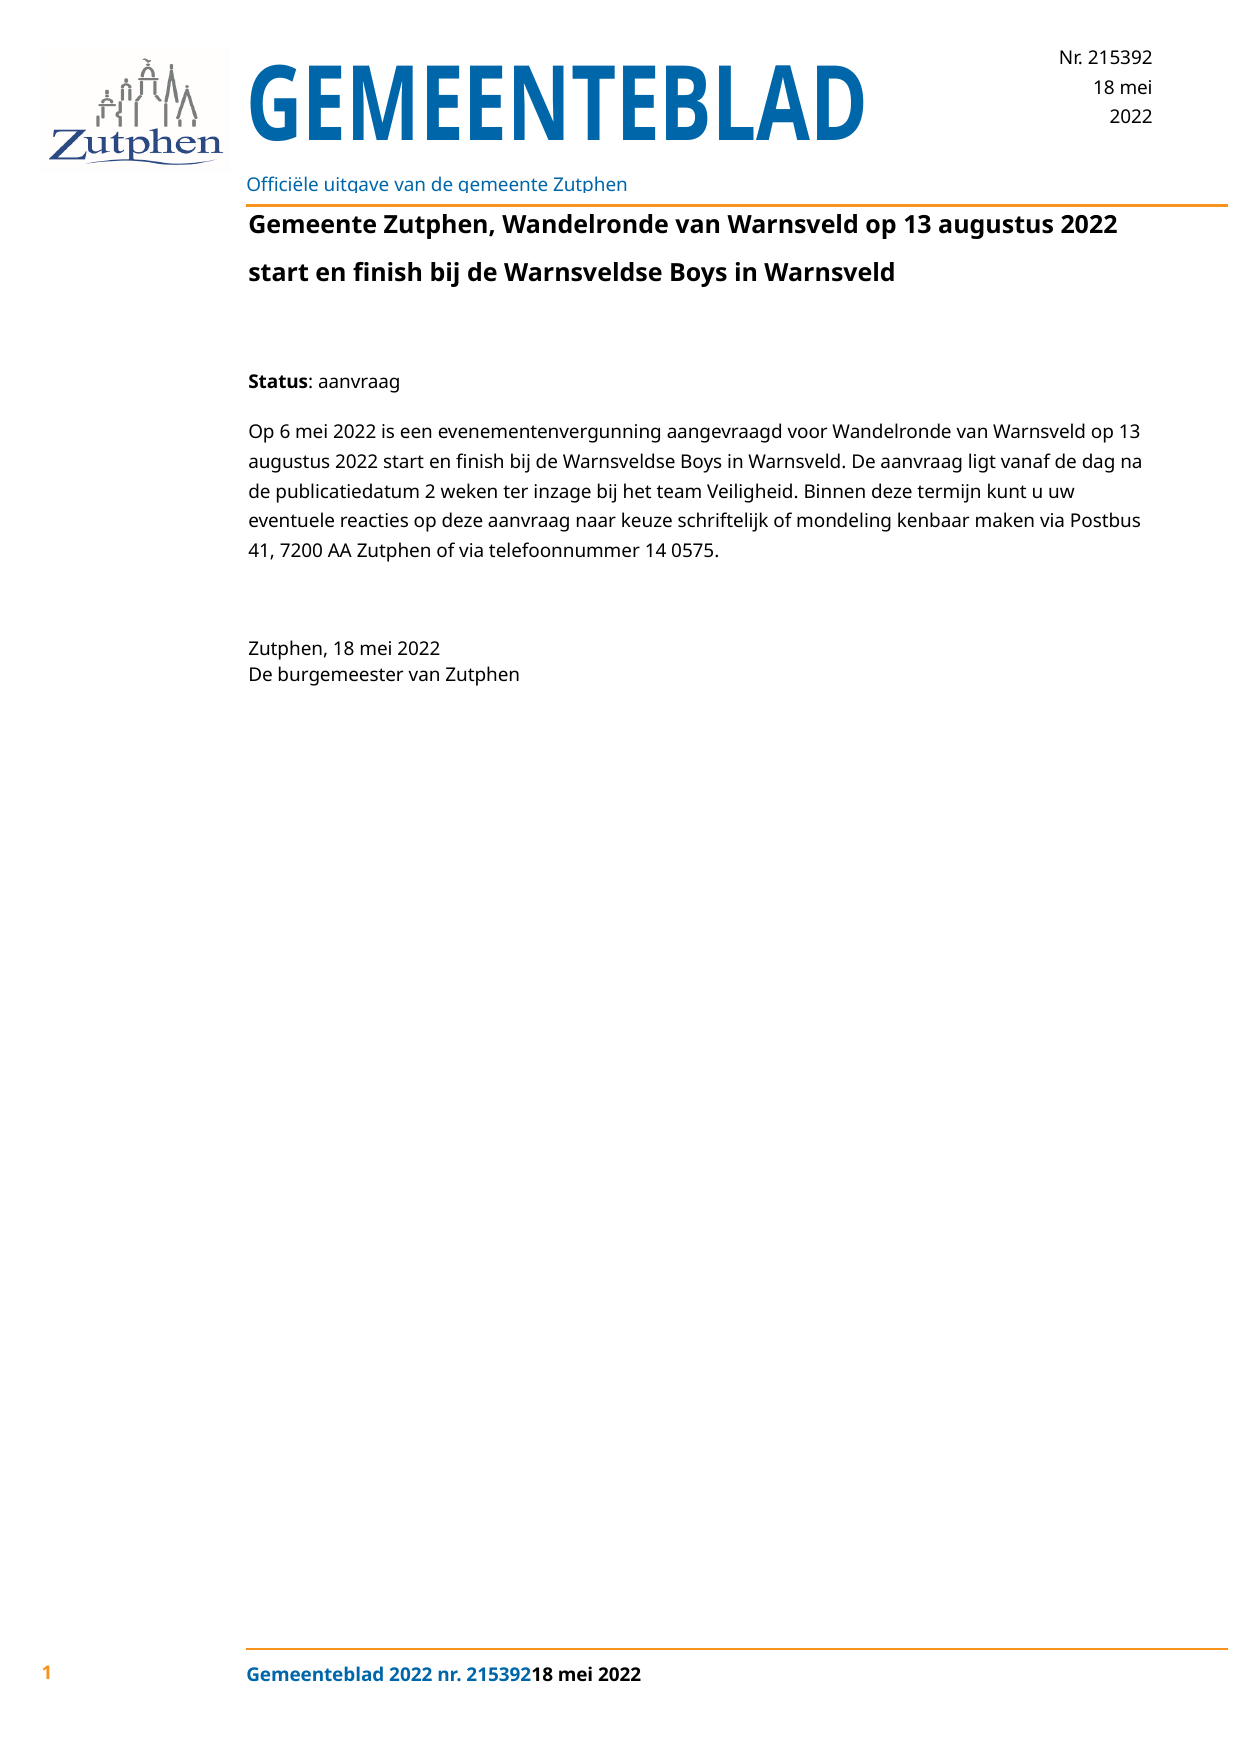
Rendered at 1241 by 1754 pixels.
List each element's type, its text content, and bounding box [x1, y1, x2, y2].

text Op 6 mei 2022 is een evenementenvergunning aangevraagd voor Wandelronde van Warnsveld op 13 augustus 2022 start en finish bij de Warnsveldse Boys in Warnsveld. De aanvraag ligt vanaf de dag na de publicatiedatum 2 weken ter inzage bij het team Veiligheid. Binnen deze termijn kunt u uw eventuele reacties op deze aanvraag naar keuze schriftelijk of mondeling kenbaar maken via Postbus 41, 7200 AA Zutphen of via telefoonnummer 14 0575. [248, 419, 1152, 563]
picture [41, 47, 231, 172]
text Zutphen, 18 mei 2022 [248, 635, 1152, 661]
text Gemeente Zutphen, Wandelronde van Warnsveld op 13 augustus 2022 start en finish bij de Warnsveldse Boys in Warnsveld [248, 207, 1152, 288]
text De burgemeester van Zutphen [248, 661, 1152, 687]
text Status: aanvraag [248, 368, 1152, 394]
